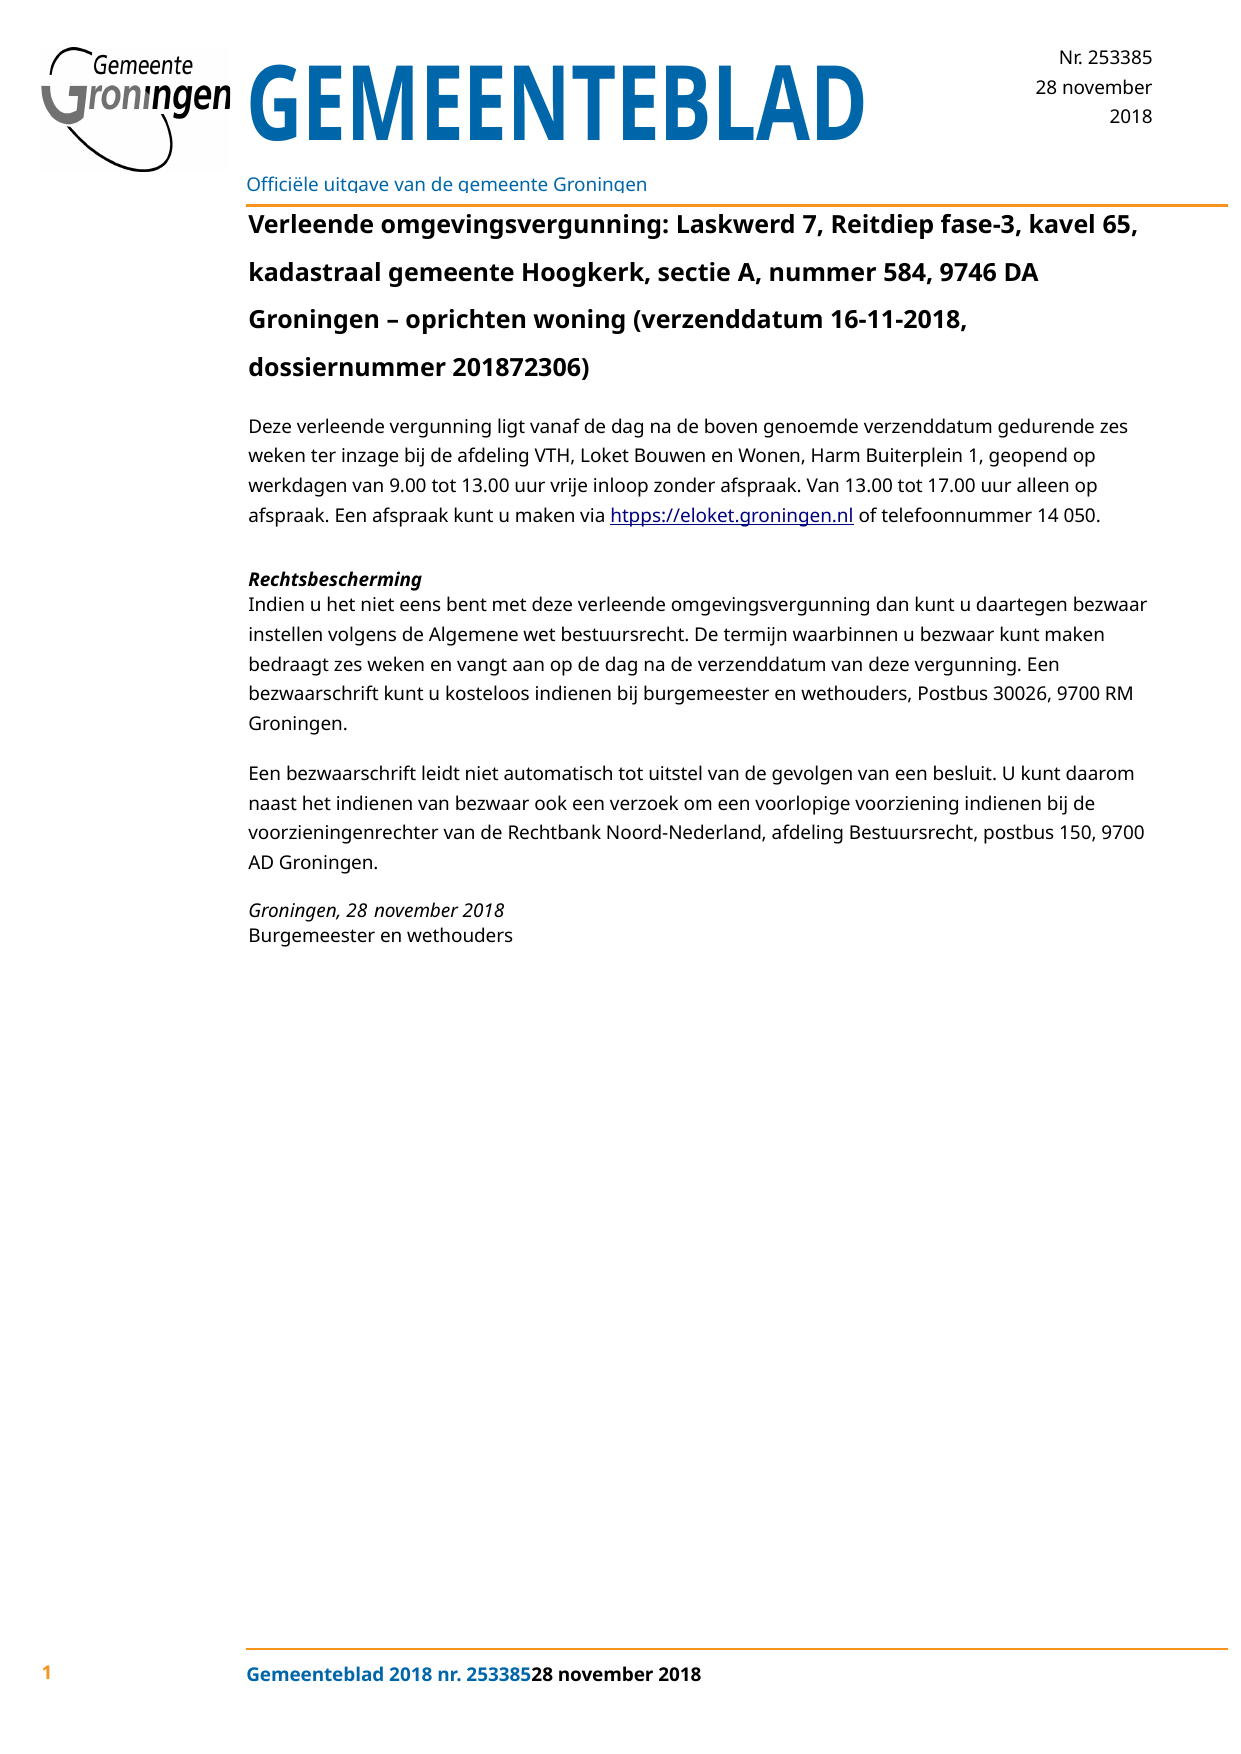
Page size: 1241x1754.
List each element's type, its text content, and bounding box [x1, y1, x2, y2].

text Burgemeester en wethouders [248, 923, 1152, 948]
text Verleende omgevingsvergunning: Laskwerd 7, Reitdiep fase-3, kavel 65, kadastraal gemeente Hoogkerk, sectie A, nummer 584, 9746 DA Groningen – oprichten woning (verzenddatum 16-11-2018, dossiernummer 201872306) [248, 207, 1152, 384]
text Een bezwaarschrift leidt niet automatisch tot uitstel van de gevolgen van een besluit. U kunt daarom naast het indienen van bezwaar ook een verzoek om een voorlopige voorziening indienen bij de voorzieningenrechter van de Rechtbank Noord-Nederland, afdeling Bestuursrecht, postbus 150, 9700 AD Groningen. [248, 760, 1152, 875]
text Indien u het niet eens bent met deze verleende omgevingsvergunning dan kunt u daartegen bezwaar instellen volgens de Algemene wet bestuursrecht. De termijn waarbinnen u bezwaar kunt maken bedraagt zes weken en vangt aan op de dag na de verzenddatum van deze vergunning. Een bezwaarschrift kunt u kosteloos indienen bij burgemeester en wethouders, Postbus 30026, 9700 RM Groningen. [248, 592, 1152, 736]
picture [41, 47, 231, 172]
text Rechtsbescherming [248, 566, 1152, 592]
text Groningen, 28 november 2018 [248, 897, 1152, 923]
text Deze verleende vergunning ligt vanaf de dag na de boven genoemde verzenddatum gedurende zes weken ter inzage bij de afdeling VTH, Loket Bouwen en Wonen, Harm Buiterplein 1, geopend op werkdagen van 9.00 tot 13.00 uur vrije inloop zonder afspraak. Van 13.00 tot 17.00 uur alleen op afspraak. Een afspraak kunt u maken via htpps://eloket.groningen.nl of telefoonnummer 14 050. [248, 413, 1152, 528]
